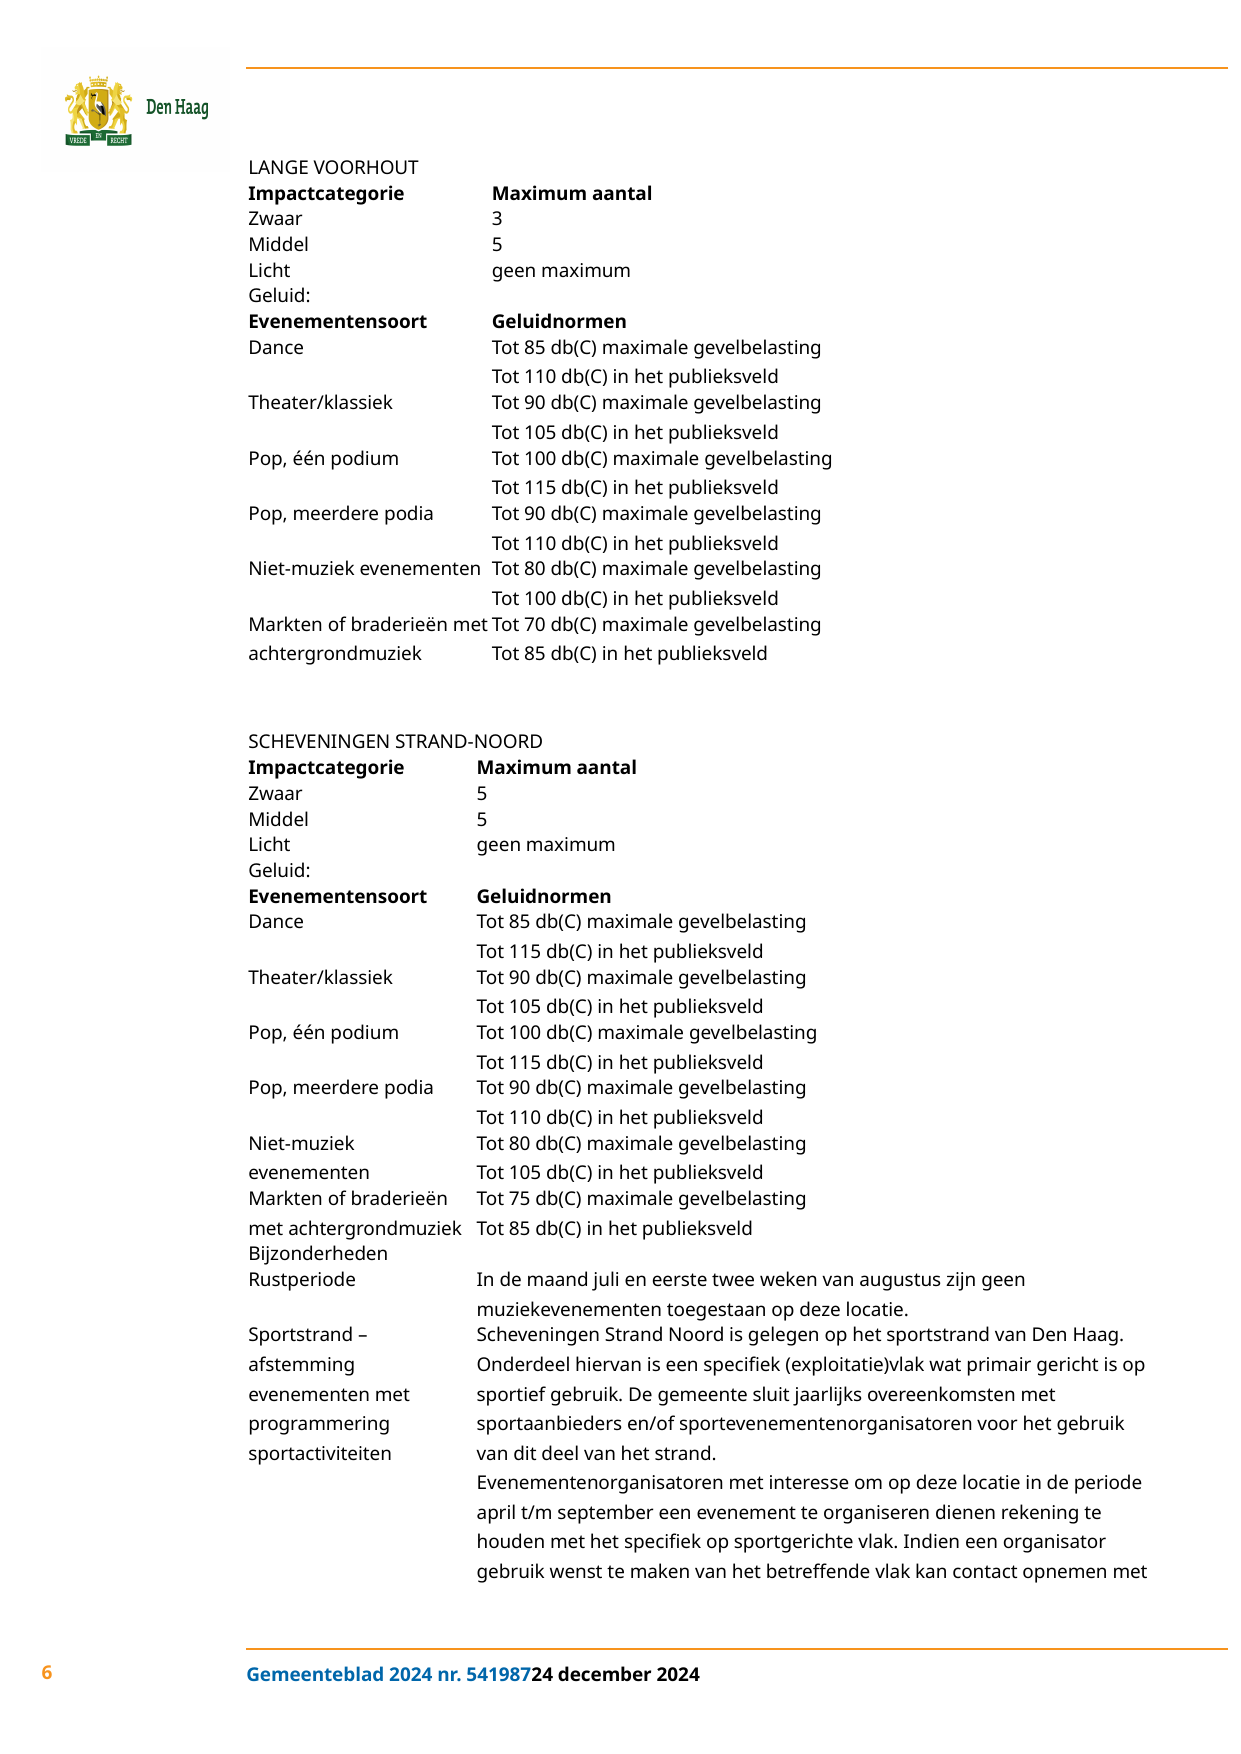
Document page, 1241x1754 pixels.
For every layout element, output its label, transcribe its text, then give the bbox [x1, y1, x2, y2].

table_cell Pop, één podium [248, 1019, 476, 1074]
table_cell Niet-muziek evenementen [248, 555, 492, 611]
table_cell Markten of braderieën met achtergrondmuziek [248, 611, 492, 666]
table_cell Theater/klassiek [248, 390, 492, 445]
table_cell geen maximum [492, 257, 1152, 283]
table_cell Middel [248, 806, 476, 831]
table_cell Tot 90 db(C) maximale gevelbelasting Tot 105 db(C) in het publieksveld [492, 390, 1152, 445]
table_header LANGE VOORHOUT [248, 154, 1152, 180]
table_cell geen maximum [476, 831, 1152, 857]
table_cell Tot 80 db(C) maximale gevelbelasting Tot 105 db(C) in het publieksveld [476, 1130, 1152, 1185]
table_cell Theater/klassiek [248, 964, 476, 1019]
table_cell 5 [492, 231, 1152, 257]
table_cell Middel [248, 231, 492, 257]
table_cell Tot 70 db(C) maximale gevelbelasting Tot 85 db(C) in het publieksveld [492, 611, 1152, 666]
table_cell Maximum aantal [492, 180, 1152, 206]
table_cell Licht [248, 257, 492, 283]
table_cell 3 [492, 206, 1152, 231]
table_cell Zwaar [248, 206, 492, 231]
table_cell Dance [248, 334, 492, 389]
table_cell Tot 85 db(C) maximale gevelbelasting Tot 110 db(C) in het publieksveld [492, 334, 1152, 389]
table_cell Tot 75 db(C) maximale gevelbelasting Tot 85 db(C) in het publieksveld [476, 1185, 1152, 1241]
table_cell Geluidnormen [492, 309, 1152, 334]
table_cell Sportstrand – afstemming evenementen met programmering sportactiviteiten [248, 1322, 476, 1584]
table_cell Tot 100 db(C) maximale gevelbelasting Tot 115 db(C) in het publieksveld [492, 445, 1152, 500]
table_cell 5 [476, 780, 1152, 806]
table_cell Licht [248, 831, 476, 857]
table_cell Tot 90 db(C) maximale gevelbelasting Tot 110 db(C) in het publieksveld [476, 1075, 1152, 1130]
table_cell Zwaar [248, 780, 476, 806]
table_cell Evenementensoort [248, 309, 492, 334]
table_cell Maximum aantal [476, 754, 1152, 780]
table_cell Impactcategorie [248, 754, 476, 780]
table_cell In de maand juli en eerste twee weken van augustus zijn geen muziekevenementen toegestaan op deze locatie. [476, 1266, 1152, 1322]
table_cell Pop, meerdere podia [248, 500, 492, 555]
picture [41, 47, 231, 172]
table_cell Pop, één podium [248, 445, 492, 500]
table_cell Geluid: [248, 857, 1152, 883]
table_cell Tot 80 db(C) maximale gevelbelasting Tot 100 db(C) in het publieksveld [492, 555, 1152, 611]
table_cell Pop, meerdere podia [248, 1075, 476, 1130]
table_cell Scheveningen Strand Noord is gelegen op het sportstrand van Den Haag. Onderdeel hiervan is een specifiek (exploitatie)vlak wat primair gericht is op sportief gebruik. De gemeente sluit jaarlijks overeenkomsten met sportaanbieders en/of sportevenementenorganisatoren voor het gebruik van dit deel van het strand. Evenementenorganisatoren met interesse om op deze locatie in de periode april t/m september een evenement te organiseren dienen rekening te houden met het specifiek op sportgerichte vlak. Indien een organisator gebruik wenst te maken van het betreffende vlak kan contact opnemen met [476, 1322, 1152, 1584]
table_cell 5 [476, 806, 1152, 831]
table_cell Tot 90 db(C) maximale gevelbelasting Tot 105 db(C) in het publieksveld [476, 964, 1152, 1019]
table_cell Dance [248, 909, 476, 964]
table_cell Tot 85 db(C) maximale gevelbelasting Tot 115 db(C) in het publieksveld [476, 909, 1152, 964]
table_cell Geluid: [248, 283, 1152, 308]
table_cell Evenementensoort [248, 883, 476, 909]
table_cell Niet-muziek evenementen [248, 1130, 476, 1185]
table_header SCHEVENINGEN STRAND-NOORD [248, 729, 1152, 754]
table_cell Tot 90 db(C) maximale gevelbelasting Tot 110 db(C) in het publieksveld [492, 500, 1152, 555]
table_cell Tot 100 db(C) maximale gevelbelasting Tot 115 db(C) in het publieksveld [476, 1019, 1152, 1074]
table_cell Markten of braderieën met achtergrondmuziek [248, 1185, 476, 1241]
table_cell Bijzonderheden [248, 1241, 1152, 1266]
table_cell Geluidnormen [476, 883, 1152, 909]
table_cell Rustperiode [248, 1266, 476, 1322]
table_cell Impactcategorie [248, 180, 492, 206]
